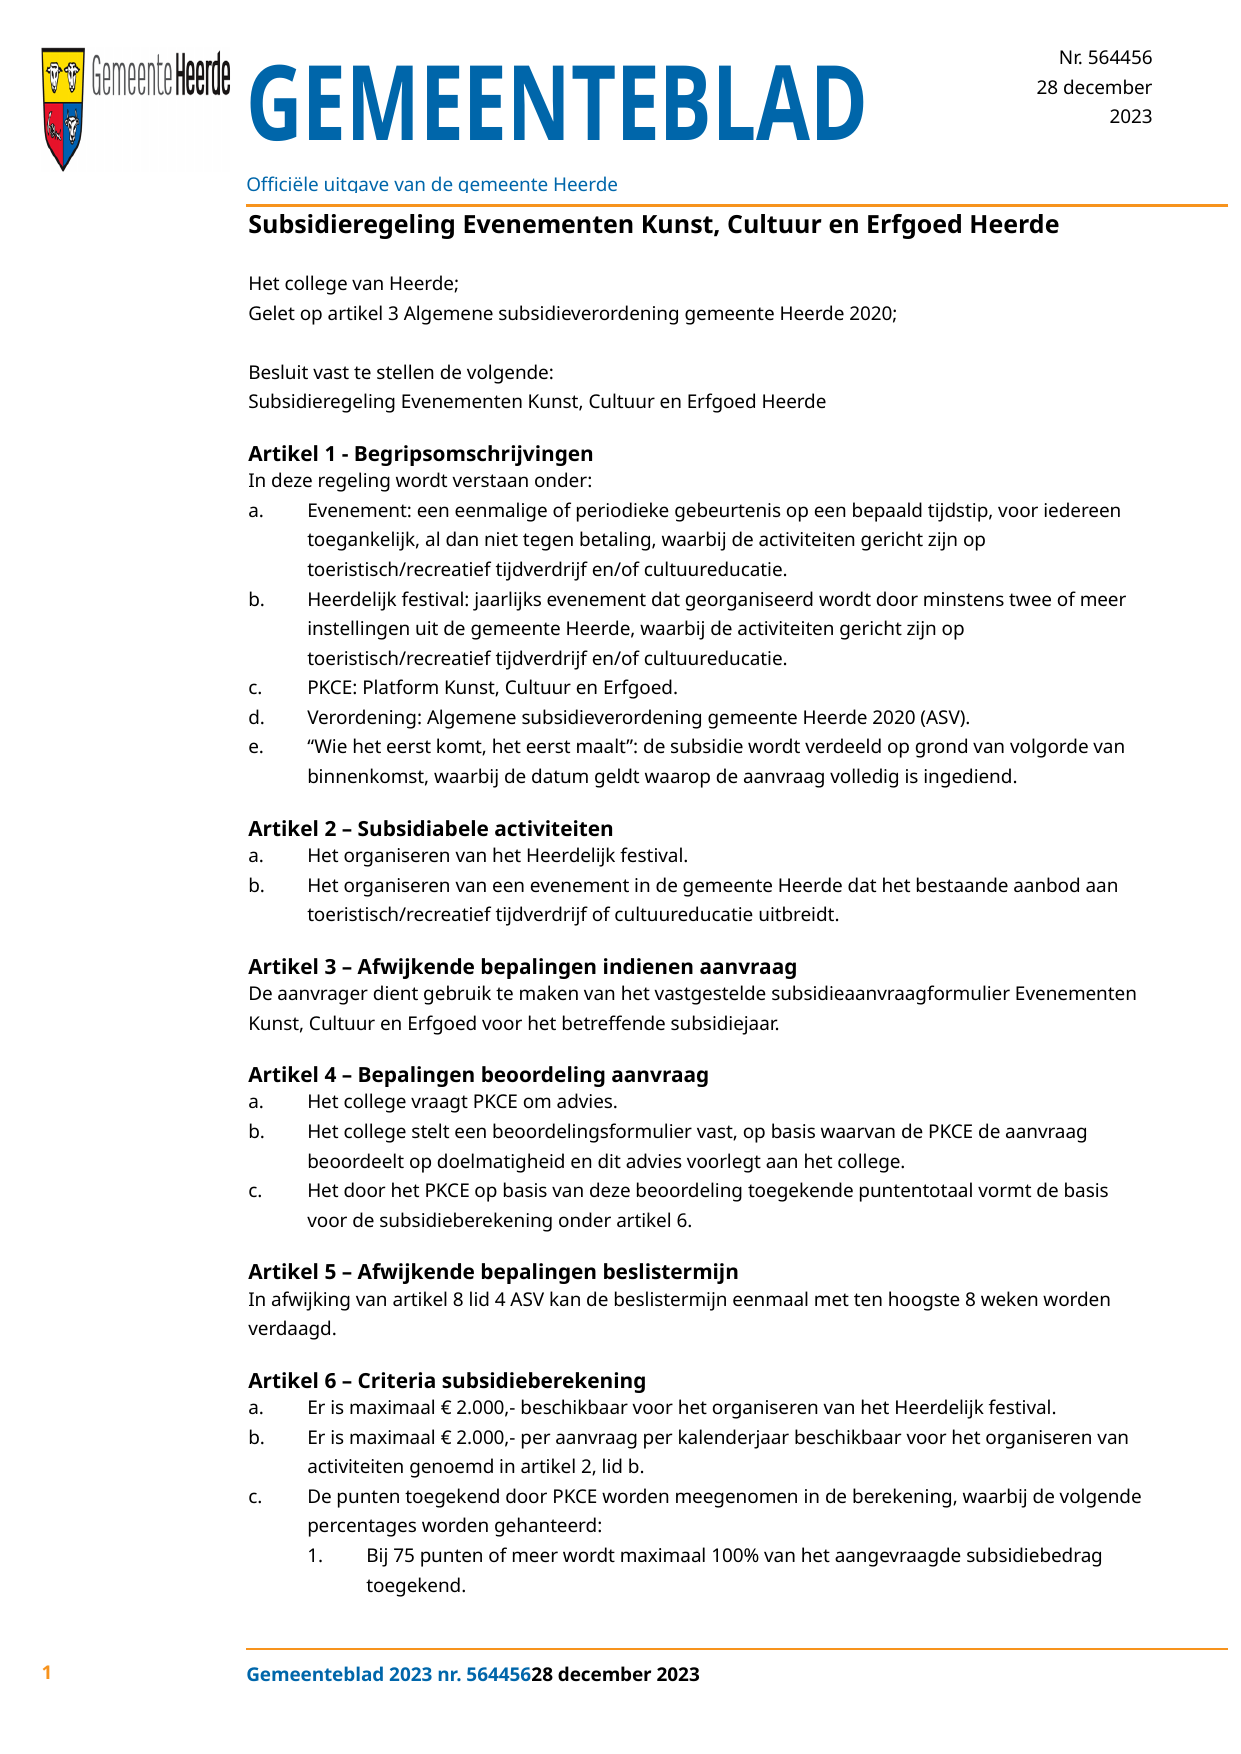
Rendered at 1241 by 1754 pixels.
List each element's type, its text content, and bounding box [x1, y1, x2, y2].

list Er is maximaal € 2.000,- per aanvraag per kalenderjaar beschikbaar voor het organiseren van activiteiten genoemd in artikel 2, lid b. [248, 1424, 1152, 1479]
text In deze regeling wordt verstaan onder: [248, 467, 1152, 493]
list Het door het PKCE op basis van deze beoordeling toegekende puntentotaal vormt de basis voor de subsidieberekening onder artikel 6. [248, 1177, 1152, 1233]
list PKCE: Platform Kunst, Cultuur en Erfgoed. [248, 674, 1152, 700]
list Het organiseren van het Heerdelijk festival. [248, 842, 1152, 868]
list Verordening: Algemene subsidieverordening gemeente Heerde 2020 (ASV). [248, 704, 1152, 730]
text Artikel 5 – Afwijkende bepalingen beslistermijn [248, 1257, 1152, 1286]
list De punten toegekend door PKCE worden meegenomen in de berekening, waarbij de volgende percentages worden gehanteerd: [248, 1483, 1152, 1538]
list Evenement: een eenmalige of periodieke gebeurtenis op een bepaald tijdstip, voor iedereen toegankelijk, al dan niet tegen betaling, waarbij de activiteiten gericht zijn op toeristisch/recreatief tijdverdrijf en/of cultuureducatie. [248, 497, 1152, 582]
text Artikel 1 - Begripsomschrijvingen [248, 439, 1152, 467]
text De aanvrager dient gebruik te maken van het vastgestelde subsidieaanvraagformulier Evenementen Kunst, Cultuur en Erfgoed voor het betreffende subsidiejaar. [248, 980, 1152, 1036]
text Artikel 4 – Bepalingen beoordeling aanvraag [248, 1060, 1152, 1089]
picture [41, 47, 231, 172]
text Subsidieregeling Evenementen Kunst, Cultuur en Erfgoed Heerde [248, 207, 1152, 241]
text Gelet op artikel 3 Algemene subsidieverordening gemeente Heerde 2020; [248, 300, 1152, 326]
text Besluit vast te stellen de volgende: [248, 359, 1152, 385]
list Heerdelijk festival: jaarlijks evenement dat georganiseerd wordt door minstens twee of meer instellingen uit de gemeente Heerde, waarbij de activiteiten gericht zijn op toeristisch/recreatief tijdverdrijf en/of cultuureducatie. [248, 586, 1152, 671]
text In afwijking van artikel 8 lid 4 ASV kan de beslistermijn eenmaal met ten hoogste 8 weken worden verdaagd. [248, 1286, 1152, 1341]
text Artikel 2 – Subsidiabele activiteiten [248, 814, 1152, 842]
list Het college vraagt PKCE om advies. [248, 1089, 1152, 1114]
text Artikel 3 – Afwijkende bepalingen indienen aanvraag [248, 952, 1152, 980]
text Subsidieregeling Evenementen Kunst, Cultuur en Erfgoed Heerde [248, 389, 1152, 414]
list “Wie het eerst komt, het eerst maalt”: de subsidie wordt verdeeld op grond van volgorde van binnenkomst, waarbij de datum geldt waarop de aanvraag volledig is ingediend. [248, 734, 1152, 789]
list Er is maximaal € 2.000,- beschikbaar voor het organiseren van het Heerdelijk festival. [248, 1394, 1152, 1420]
text Het college van Heerde; [248, 270, 1152, 296]
text Artikel 6 – Criteria subsidieberekening [248, 1366, 1152, 1394]
list Het organiseren van een evenement in de gemeente Heerde dat het bestaande aanbod aan toeristisch/recreatief tijdverdrijf of cultuureducatie uitbreidt. [248, 872, 1152, 927]
list Het college stelt een beoordelingsformulier vast, op basis waarvan de PKCE de aanvraag beoordeelt op doelmatigheid en dit advies voorlegt aan het college. [248, 1118, 1152, 1173]
list Bij 75 punten of meer wordt maximaal 100% van het aangevraagde subsidiebedrag toegekend. [307, 1542, 1152, 1597]
